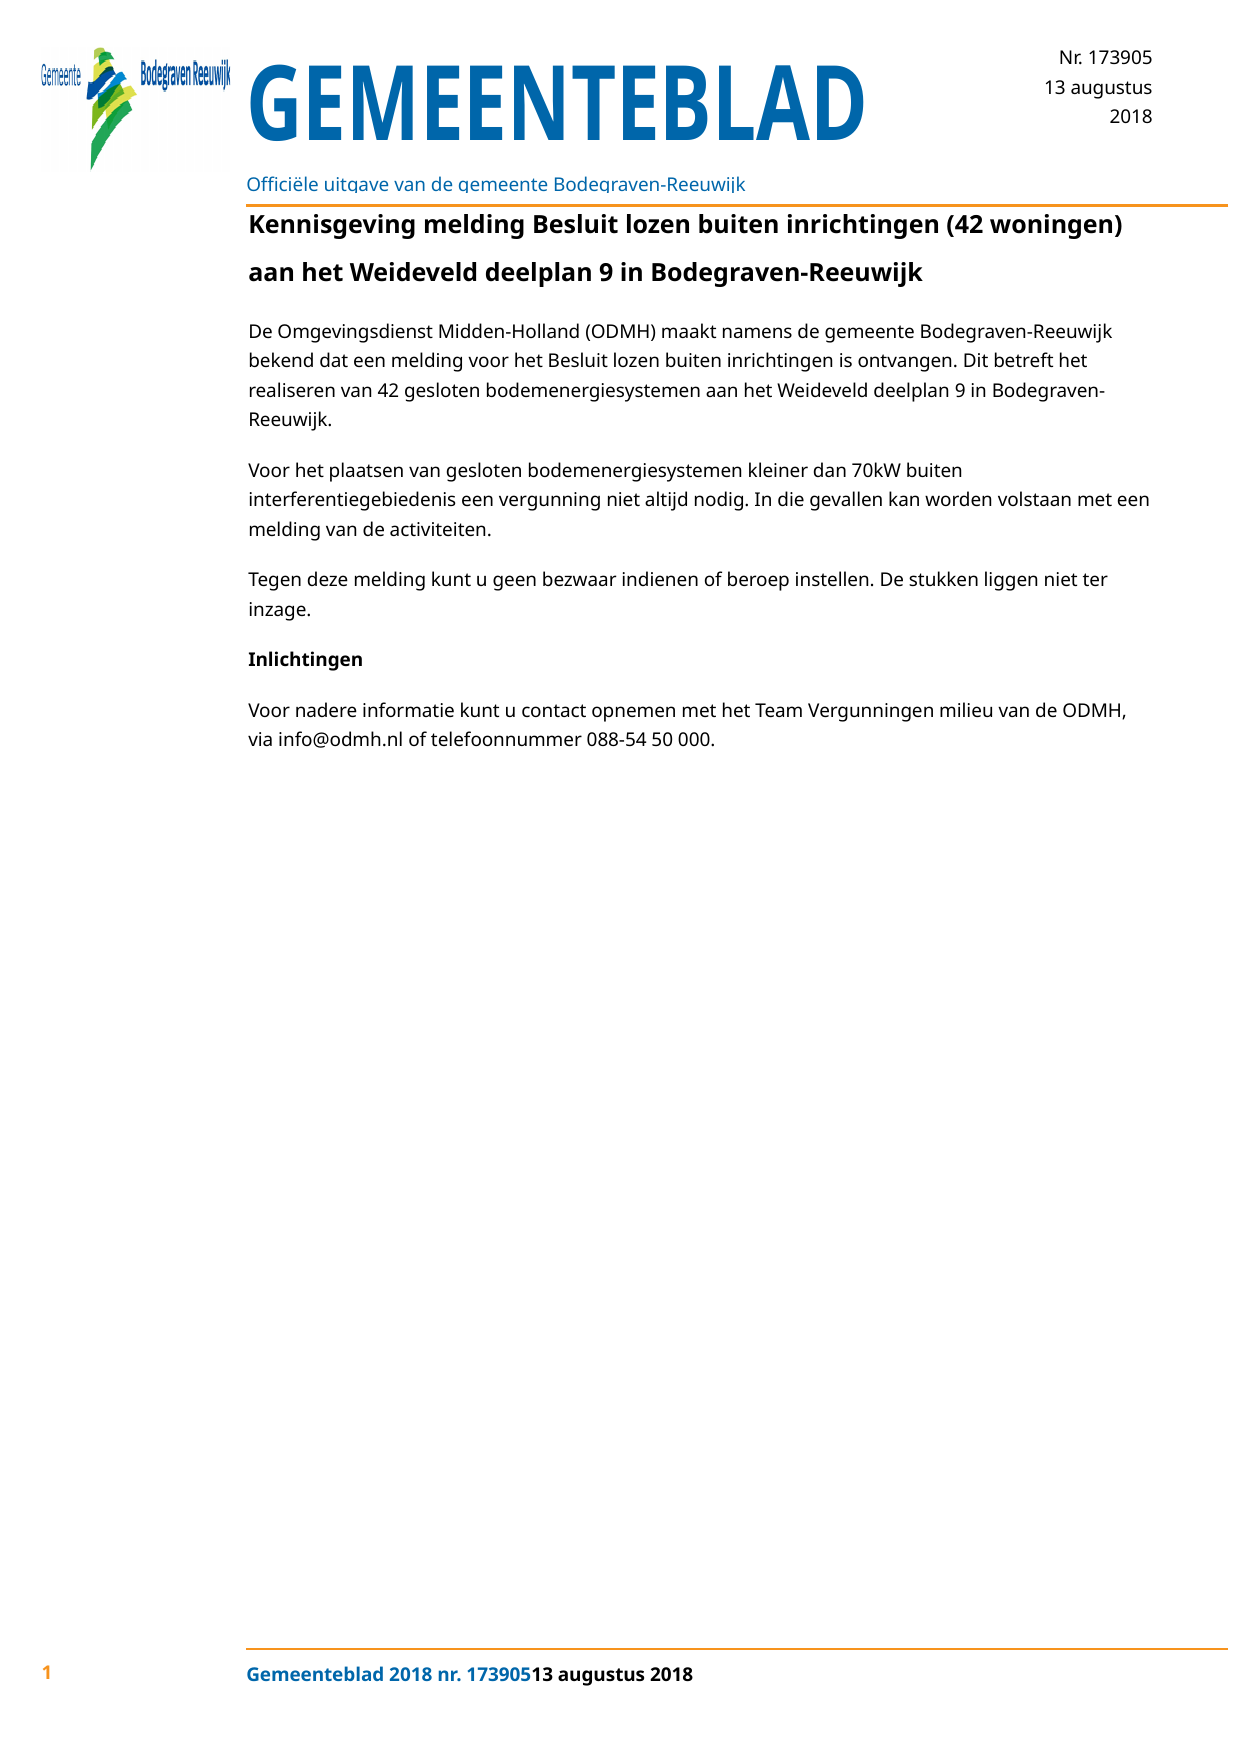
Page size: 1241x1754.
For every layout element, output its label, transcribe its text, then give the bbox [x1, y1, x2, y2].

text Inlichtingen [248, 647, 1152, 672]
text Tegen deze melding kunt u geen bezwaar indienen of beroep instellen. De stukken liggen niet ter inzage. [248, 567, 1152, 622]
text Voor nadere informatie kunt u contact opnemen met het Team Vergunningen milieu van de ODMH, via info@odmh.nl of telefoonnummer 088-54 50 000. [248, 697, 1152, 752]
text Kennisgeving melding Besluit lozen buiten inrichtingen (42 woningen) aan het Weideveld deelplan 9 in Bodegraven-Reeuwijk [248, 207, 1152, 288]
picture [41, 47, 231, 172]
text Voor het plaatsen van gesloten bodemenergiesystemen kleiner dan 70kW buiten interferentiegebiedenis een vergunning niet altijd nodig. In die gevallen kan worden volstaan met een melding van de activiteiten. [248, 457, 1152, 542]
text De Omgevingsdienst Midden-Holland (ODMH) maakt namens de gemeente Bodegraven-Reeuwijk bekend dat een melding voor het Besluit lozen buiten inrichtingen is ontvangen. Dit betreft het realiseren van 42 gesloten bodemenergiesystemen aan het Weideveld deelplan 9 in Bodegraven-Reeuwijk. [248, 318, 1152, 432]
